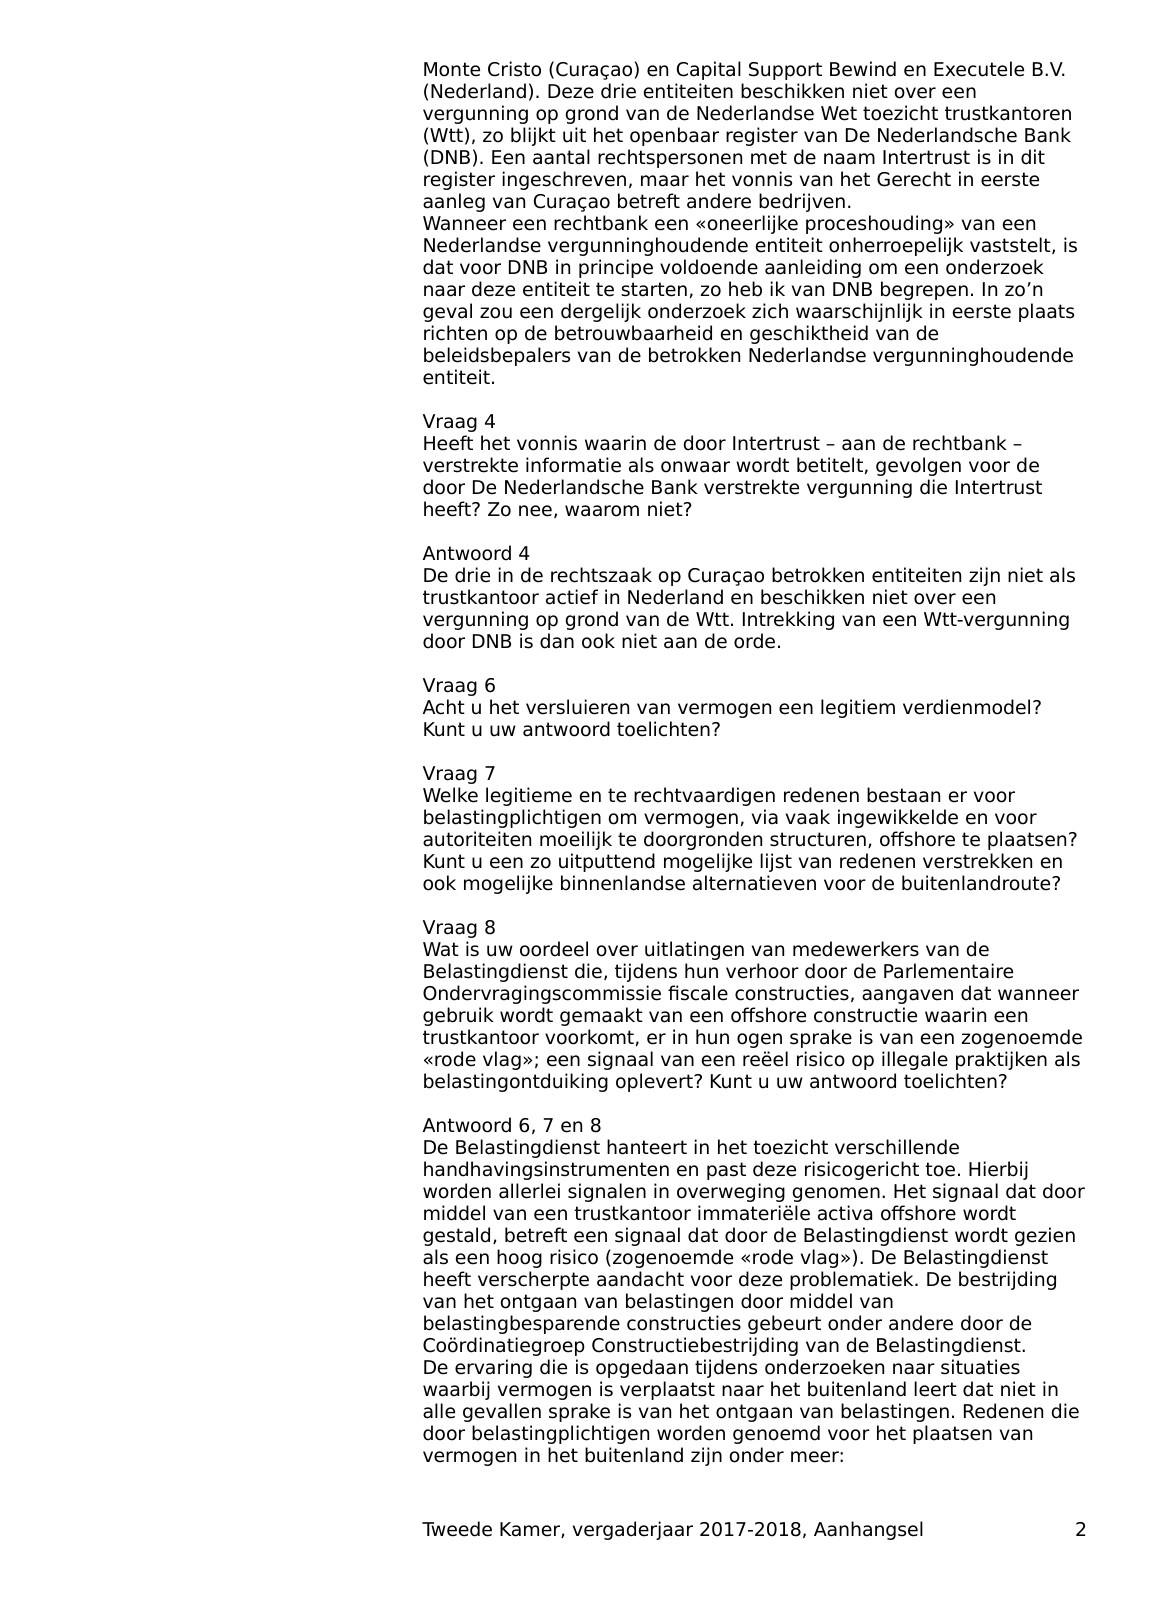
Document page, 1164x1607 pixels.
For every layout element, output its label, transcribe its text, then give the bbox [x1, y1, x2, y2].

text Vraag 8 [422, 917, 1087, 939]
text Wat is uw oordeel over uitlatingen van medewerkers van de Belastingdienst die, tijdens hun verhoor door de Parlementaire Ondervragingscommissie fiscale constructies, aangaven dat wanneer gebruik wordt gemaakt van een offshore constructie waarin een trustkantoor voorkomt, er in hun ogen sprake is van een zogenoemde «rode vlag»; een signaal van een reëel risico op illegale praktijken als belastingontduiking oplevert? Kunt u uw antwoord toelichten? [422, 939, 1087, 1093]
text Acht u het versluieren van vermogen een legitiem verdienmodel? Kunt u uw antwoord toelichten? [422, 697, 1087, 741]
text Heeft het vonnis waarin de door Intertrust – aan de rechtbank – verstrekte informatie als onwaar wordt betitelt, gevolgen voor de door De Nederlandsche Bank verstrekte vergunning die Intertrust heeft? Zo nee, waarom niet? [422, 433, 1087, 521]
text Monte Cristo (Curaçao) en Capital Support Bewind en Executele B.V. (Nederland). Deze drie entiteiten beschikken niet over een vergunning op grond van de Nederlandse Wet toezicht trustkantoren (Wtt), zo blijkt uit het openbaar register van De Nederlandsche Bank (DNB). Een aantal rechtspersonen met de naam Intertrust is in dit register ingeschreven, maar het vonnis van het Gerecht in eerste aanleg van Curaçao betreft andere bedrijven. [422, 59, 1087, 213]
text De drie in de rechtszaak op Curaçao betrokken entiteiten zijn niet als trustkantoor actief in Nederland en beschikken niet over een vergunning op grond van de Wtt. Intrekking van een Wtt-vergunning door DNB is dan ook niet aan de orde. [422, 565, 1087, 653]
text Welke legitieme en te rechtvaardigen redenen bestaan er voor belastingplichtigen om vermogen, via vaak ingewikkelde en voor autoriteiten moeilijk te doorgronden structuren, offshore te plaatsen? Kunt u een zo uitputtend mogelijke lijst van redenen verstrekken en ook mogelijke binnenlandse alternatieven voor de buitenlandroute? [422, 785, 1087, 895]
text Vraag 4 [422, 411, 1087, 433]
text Wanneer een rechtbank een «oneerlijke proceshouding» van een Nederlandse vergunninghoudende entiteit onherroepelijk vaststelt, is dat voor DNB in principe voldoende aanleiding om een onderzoek naar deze entiteit te starten, zo heb ik van DNB begrepen. In zo’n geval zou een dergelijk onderzoek zich waarschijnlijk in eerste plaats richten op de betrouwbaarheid en geschiktheid van de beleidsbepalers van de betrokken Nederlandse vergunninghoudende entiteit. [422, 213, 1087, 389]
text Vraag 7 [422, 763, 1087, 785]
text Antwoord 6, 7 en 8 [422, 1115, 1087, 1137]
text De Belastingdienst hanteert in het toezicht verschillende handhavingsinstrumenten en past deze risicogericht toe. Hierbij worden allerlei signalen in overweging genomen. Het signaal dat door middel van een trustkantoor immateriële activa offshore wordt gestald, betreft een signaal dat door de Belastingdienst wordt gezien als een hoog risico (zogenoemde «rode vlag»). De Belastingdienst heeft verscherpte aandacht voor deze problematiek. De bestrijding van het ontgaan van belastingen door middel van belastingbesparende constructies gebeurt onder andere door de Coördinatiegroep Constructiebestrijding van de Belastingdienst. [422, 1137, 1087, 1357]
text Vraag 6 [422, 675, 1087, 697]
text Antwoord 4 [422, 543, 1087, 565]
text De ervaring die is opgedaan tijdens onderzoeken naar situaties waarbij vermogen is verplaatst naar het buitenland leert dat niet in alle gevallen sprake is van het ontgaan van belastingen. Redenen die door belastingplichtigen worden genoemd voor het plaatsen van vermogen in het buitenland zijn onder meer: [422, 1357, 1087, 1467]
